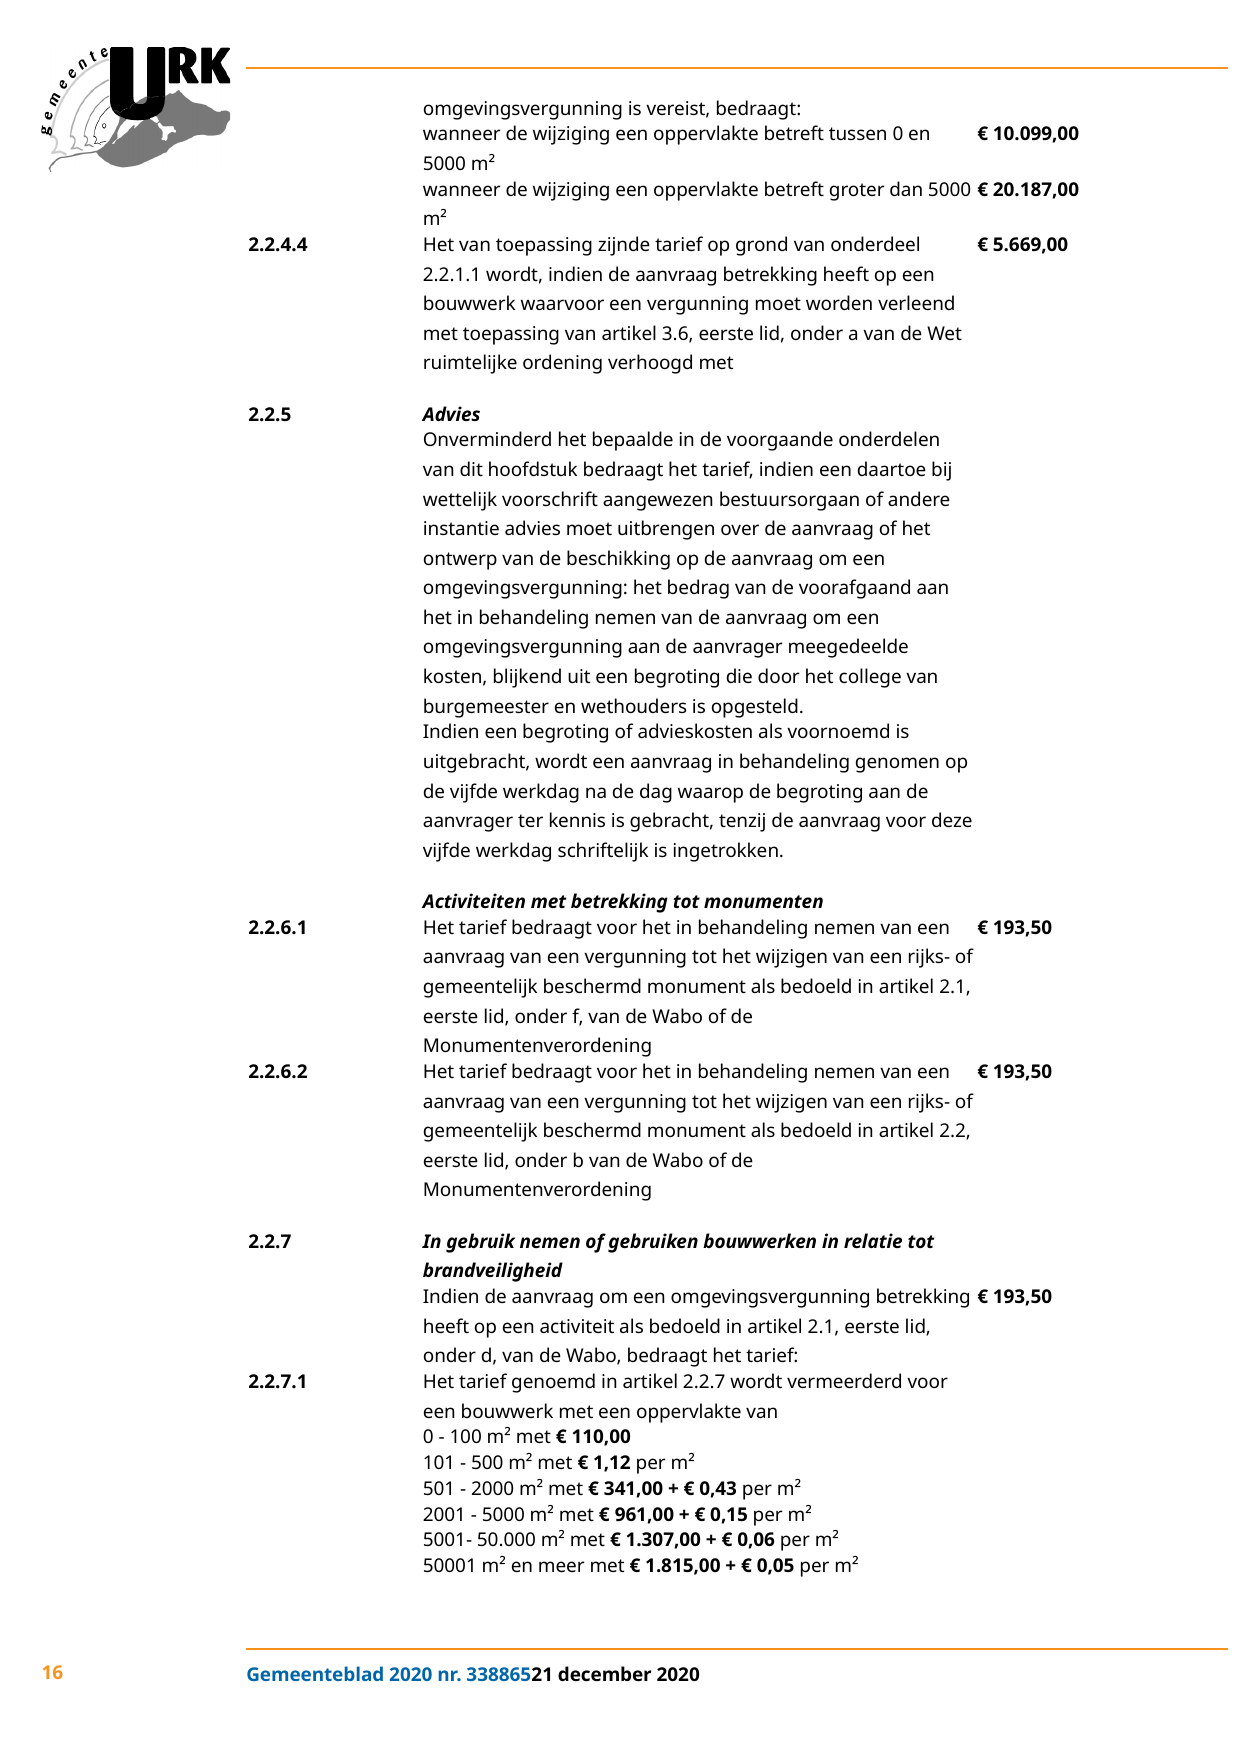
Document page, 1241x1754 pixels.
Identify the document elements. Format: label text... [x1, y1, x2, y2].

table_cell [423, 1202, 977, 1228]
table_cell [423, 1578, 977, 1604]
table_cell [977, 1449, 1152, 1475]
table_cell [977, 1552, 1152, 1578]
table_cell [248, 1501, 423, 1526]
table_cell [248, 889, 423, 914]
table_cell In gebruik nemen of gebruiken bouwwerken in relatie tot brandveiligheid [423, 1228, 977, 1283]
table_cell [248, 1526, 423, 1552]
table_cell € 20.187,00 [977, 176, 1152, 231]
table_cell Het van toepassing zijnde tarief op grond van onderdeel 2.2.1.1 wordt, indien de aanvraag betrekking heeft op een bouwwerk waarvoor een vergunning moet worden verleend met toepassing van artikel 3.6, eerste lid, onder a van de Wet ruimtelijke ordening verhoogd met [423, 231, 977, 375]
table_cell 2.2.6.2 [248, 1058, 423, 1202]
table_cell 2.2.7 [248, 1228, 423, 1283]
table_cell Activiteiten met betrekking tot monumenten [423, 889, 977, 914]
table_cell 2.2.7.1 [248, 1368, 423, 1423]
table_cell Indien een begroting of advieskosten als voornoemd is uitgebracht, wordt een aanvraag in behandeling genomen op de vijfde werkdag na de dag waarop de begroting aan de aanvrager ter kennis is gebracht, tenzij de aanvraag voor deze vijfde werkdag schriftelijk is ingetrokken. [423, 719, 977, 863]
table_cell Onverminderd het bepaalde in de voorgaande onderdelen van dit hoofdstuk bedraagt het tarief, indien een daartoe bij wettelijk voorschrift aangewezen bestuursorgaan of andere instantie advies moet uitbrengen over de aanvraag of het ontwerp van de beschikking op de aanvraag om een omgevingsvergunning: het bedrag van de voorafgaand aan het in behandeling nemen van de aanvraag om een omgevingsvergunning aan de aanvrager meegedeelde kosten, blijkend uit een begroting die door het college van burgemeester en wethouders is opgesteld. [423, 427, 977, 719]
table_cell [248, 863, 423, 888]
table_cell [248, 375, 423, 401]
table_cell wanneer de wijziging een oppervlakte betreft groter dan 5000 m² [423, 176, 977, 231]
table_cell [977, 1475, 1152, 1501]
table_cell € 10.099,00 [977, 121, 1152, 176]
table_cell [977, 719, 1152, 863]
table_cell [248, 121, 423, 176]
table_cell [248, 1449, 423, 1475]
table_cell omgevingsvergunning is vereist, bedraagt: [423, 95, 977, 121]
table_cell 2.2.4.4 [248, 231, 423, 375]
table_cell [977, 1578, 1152, 1604]
table_cell € 5.669,00 [977, 231, 1152, 375]
table_cell [977, 1424, 1152, 1449]
table_cell [248, 427, 423, 719]
table_cell [977, 1526, 1152, 1552]
table_cell € 193,50 [977, 1283, 1152, 1368]
table_cell € 193,50 [977, 1058, 1152, 1202]
table_cell 5001- 50.000 m² met € 1.307,00 + € 0,06 per m² [423, 1526, 977, 1552]
table_cell [977, 427, 1152, 719]
table_cell 50001 m² en meer met € 1.815,00 + € 0,05 per m² [423, 1552, 977, 1578]
table_cell [248, 1202, 423, 1228]
table_cell Het tarief bedraagt voor het in behandeling nemen van een aanvraag van een vergunning tot het wijzigen van een rijks- of gemeentelijk beschermd monument als bedoeld in artikel 2.1, eerste lid, onder f, van de Wabo of de Monumentenverordening [423, 914, 977, 1058]
table_cell Het tarief bedraagt voor het in behandeling nemen van een aanvraag van een vergunning tot het wijzigen van een rijks- of gemeentelijk beschermd monument als bedoeld in artikel 2.2, eerste lid, onder b van de Wabo of de Monumentenverordening [423, 1058, 977, 1202]
table_cell 501 - 2000 m² met € 341,00 + € 0,43 per m² [423, 1475, 977, 1501]
picture [41, 47, 231, 172]
table_cell [977, 1228, 1152, 1283]
table_cell Indien de aanvraag om een omgevingsvergunning betrekking heeft op een activiteit als bedoeld in artikel 2.1, eerste lid, onder d, van de Wabo, bedraagt het tarief: [423, 1283, 977, 1368]
table_cell [248, 719, 423, 863]
table_cell [248, 1283, 423, 1368]
table_cell [977, 889, 1152, 914]
table_cell [977, 95, 1152, 121]
table_cell [977, 375, 1152, 401]
table_cell [423, 863, 977, 888]
table_cell 2001 - 5000 m² met € 961,00 + € 0,15 per m² [423, 1501, 977, 1526]
table_cell 0 - 100 m² met € 110,00 [423, 1424, 977, 1449]
table_cell [248, 1475, 423, 1501]
table_cell [248, 176, 423, 231]
table_cell [977, 1368, 1152, 1423]
table_cell [977, 1202, 1152, 1228]
table_cell [423, 375, 977, 401]
table_cell [977, 863, 1152, 888]
table_cell 2.2.6.1 [248, 914, 423, 1058]
table_cell [248, 1424, 423, 1449]
table_cell wanneer de wijziging een oppervlakte betreft tussen 0 en 5000 m² [423, 121, 977, 176]
table_cell € 193,50 [977, 914, 1152, 1058]
table_cell [248, 95, 423, 121]
table_cell [248, 1552, 423, 1578]
table_cell [977, 1501, 1152, 1526]
table_cell Het tarief genoemd in artikel 2.2.7 wordt vermeerderd voor een bouwwerk met een oppervlakte van [423, 1368, 977, 1423]
table_cell [977, 401, 1152, 427]
table_cell 2.2.5 [248, 401, 423, 427]
table_cell Advies [423, 401, 977, 427]
table_cell 101 - 500 m² met € 1,12 per m² [423, 1449, 977, 1475]
table_cell [248, 1578, 423, 1604]
